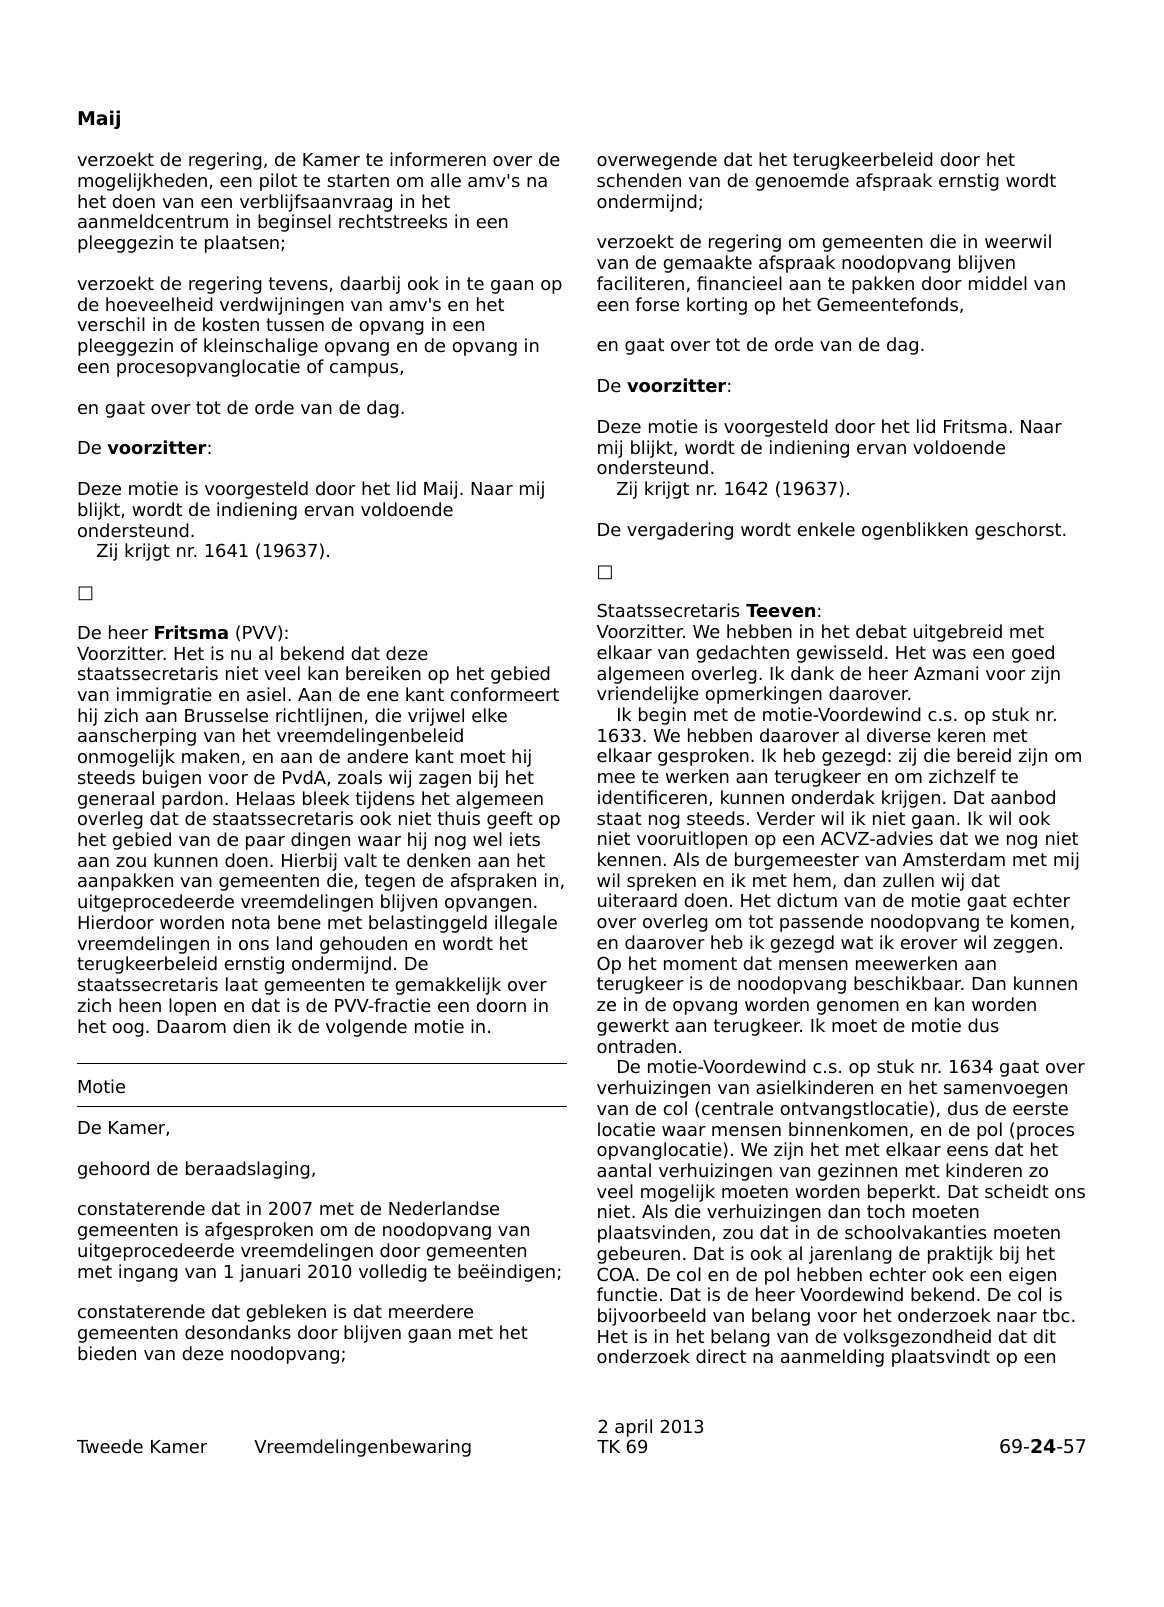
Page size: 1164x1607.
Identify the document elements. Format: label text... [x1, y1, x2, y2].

text Ik begin met de motie-Voordewind c.s. op stuk nr. 1633. We hebben daarover al diverse keren met elkaar gesproken. Ik heb gezegd: zij die bereid zijn om mee te werken aan terugkeer en om zichzelf te identificeren, kunnen onderdak krijgen. Dat aanbod staat nog steeds. Verder wil ik niet gaan. Ik wil ook niet vooruitlopen op een ACVZ-advies dat we nog niet kennen. Als de burgemeester van Amsterdam met mij wil spreken en ik met hem, dan zullen wij dat uiteraard doen. Het dictum van de motie gaat echter over overleg om tot passende noodopvang te komen, en daarover heb ik gezegd wat ik erover wil zeggen. Op het moment dat mensen meewerken aan terugkeer is de noodopvang beschikbaar. Dan kunnen ze in de opvang worden genomen en kan worden gewerkt aan terugkeer. Ik moet de motie dus ontraden. [596, 705, 1087, 1057]
text Staatssecretaris Teeven: [596, 601, 1087, 622]
text verzoekt de regering, de Kamer te informeren over de mogelijkheden, een pilot te starten om alle amv's na het doen van een verblijfsaanvraag in het aanmeldcentrum in beginsel rechtstreeks in een pleeggezin te plaatsen; [77, 150, 567, 254]
text verzoekt de regering om gemeenten die in weerwil van de gemaakte afspraak noodopvang blijven faciliteren, financieel aan te pakken door middel van een forse korting op het Gemeentefonds, [596, 232, 1087, 315]
text De vergadering wordt enkele ogenblikken geschorst. [596, 520, 1087, 540]
text □ [77, 582, 567, 603]
text De voorzitter: [596, 376, 1087, 397]
text De heer Fritsma (PVV): [77, 623, 567, 643]
text Deze motie is voorgesteld door het lid Fritsma. Naar mij blijkt, wordt de indiening ervan voldoende ondersteund. [596, 417, 1087, 479]
text De motie-Voordewind c.s. op stuk nr. 1634 gaat over verhuizingen van asielkinderen en het samenvoegen van de col (centrale ontvangstlocatie), dus de eerste locatie waar mensen binnenkomen, en de pol (proces opvanglocatie). We zijn het met elkaar eens dat het aantal verhuizingen van gezinnen met kinderen zo veel mogelijk moeten worden beperkt. Dat scheidt ons niet. Als die verhuizingen dan toch moeten plaatsvinden, zou dat in de schoolvakanties moeten gebeuren. Dat is ook al jarenlang de praktijk bij het COA. De col en de pol hebben echter ook een eigen functie. Dat is de heer Voordewind bekend. De col is bijvoorbeeld van belang voor het onderzoek naar tbc. Het is in het belang van de volksgezondheid dat dit onderzoek direct na aanmelding plaatsvindt op een [596, 1057, 1087, 1368]
text constaterende dat gebleken is dat meerdere gemeenten desondanks door blijven gaan met het bieden van deze noodopvang; [77, 1302, 567, 1364]
text Voorzitter. Het is nu al bekend dat deze staatssecretaris niet veel kan bereiken op het gebied van immigratie en asiel. Aan de ene kant conformeert hij zich aan Brusselse richtlijnen, die vrijwel elke aanscherping van het vreemdelingenbeleid onmogelijk maken, en aan de andere kant moet hij steeds buigen voor de PvdA, zoals wij zagen bij het generaal pardon. Helaas bleek tijdens het algemeen overleg dat de staatssecretaris ook niet thuis geeft op het gebied van de paar dingen waar hij nog wel iets aan zou kunnen doen. Hierbij valt te denken aan het aanpakken van gemeenten die, tegen de afspraken in, uitgeprocedeerde vreemdelingen blijven opvangen. Hierdoor worden nota bene met belastinggeld illegale vreemdelingen in ons land gehouden en wordt het terugkeerbeleid ernstig ondermijnd. De staatssecretaris laat gemeenten te gemakkelijk over zich heen lopen en dat is de PVV-fractie een doorn in het oog. Daarom dien ik de volgende motie in. [77, 643, 567, 1037]
text Deze motie is voorgesteld door het lid Maij. Naar mij blijkt, wordt de indiening ervan voldoende ondersteund. [77, 479, 567, 541]
text en gaat over tot de orde van de dag. [77, 397, 567, 418]
text gehoord de beraadslaging, [77, 1158, 567, 1179]
text De Kamer, [77, 1118, 567, 1138]
text Motie [77, 1077, 567, 1098]
text Zij krijgt nr. 1641 (19637). [77, 541, 567, 562]
text constaterende dat in 2007 met de Nederlandse gemeenten is afgesproken om de noodopvang van uitgeprocedeerde vreemdelingen door gemeenten met ingang van 1 januari 2010 volledig te beëindigen; [77, 1199, 567, 1282]
text De voorzitter: [77, 438, 567, 459]
text Voorzitter. We hebben in het debat uitgebreid met elkaar van gedachten gewisseld. Het was een goed algemeen overleg. Ik dank de heer Azmani voor zijn vriendelijke opmerkingen daarover. [596, 622, 1087, 705]
text Zij krijgt nr. 1642 (19637). [596, 479, 1087, 500]
text verzoekt de regering tevens, daarbij ook in te gaan op de hoeveelheid verdwijningen van amv's en het verschil in de kosten tussen de opvang in een pleeggezin of kleinschalige opvang en de opvang in een procesopvanglocatie of campus, [77, 274, 567, 377]
text □ [596, 560, 1087, 581]
text en gaat over tot de orde van de dag. [596, 335, 1087, 356]
text overwegende dat het terugkeerbeleid door het schenden van de genoemde afspraak ernstig wordt ondermijnd; [596, 150, 1087, 212]
